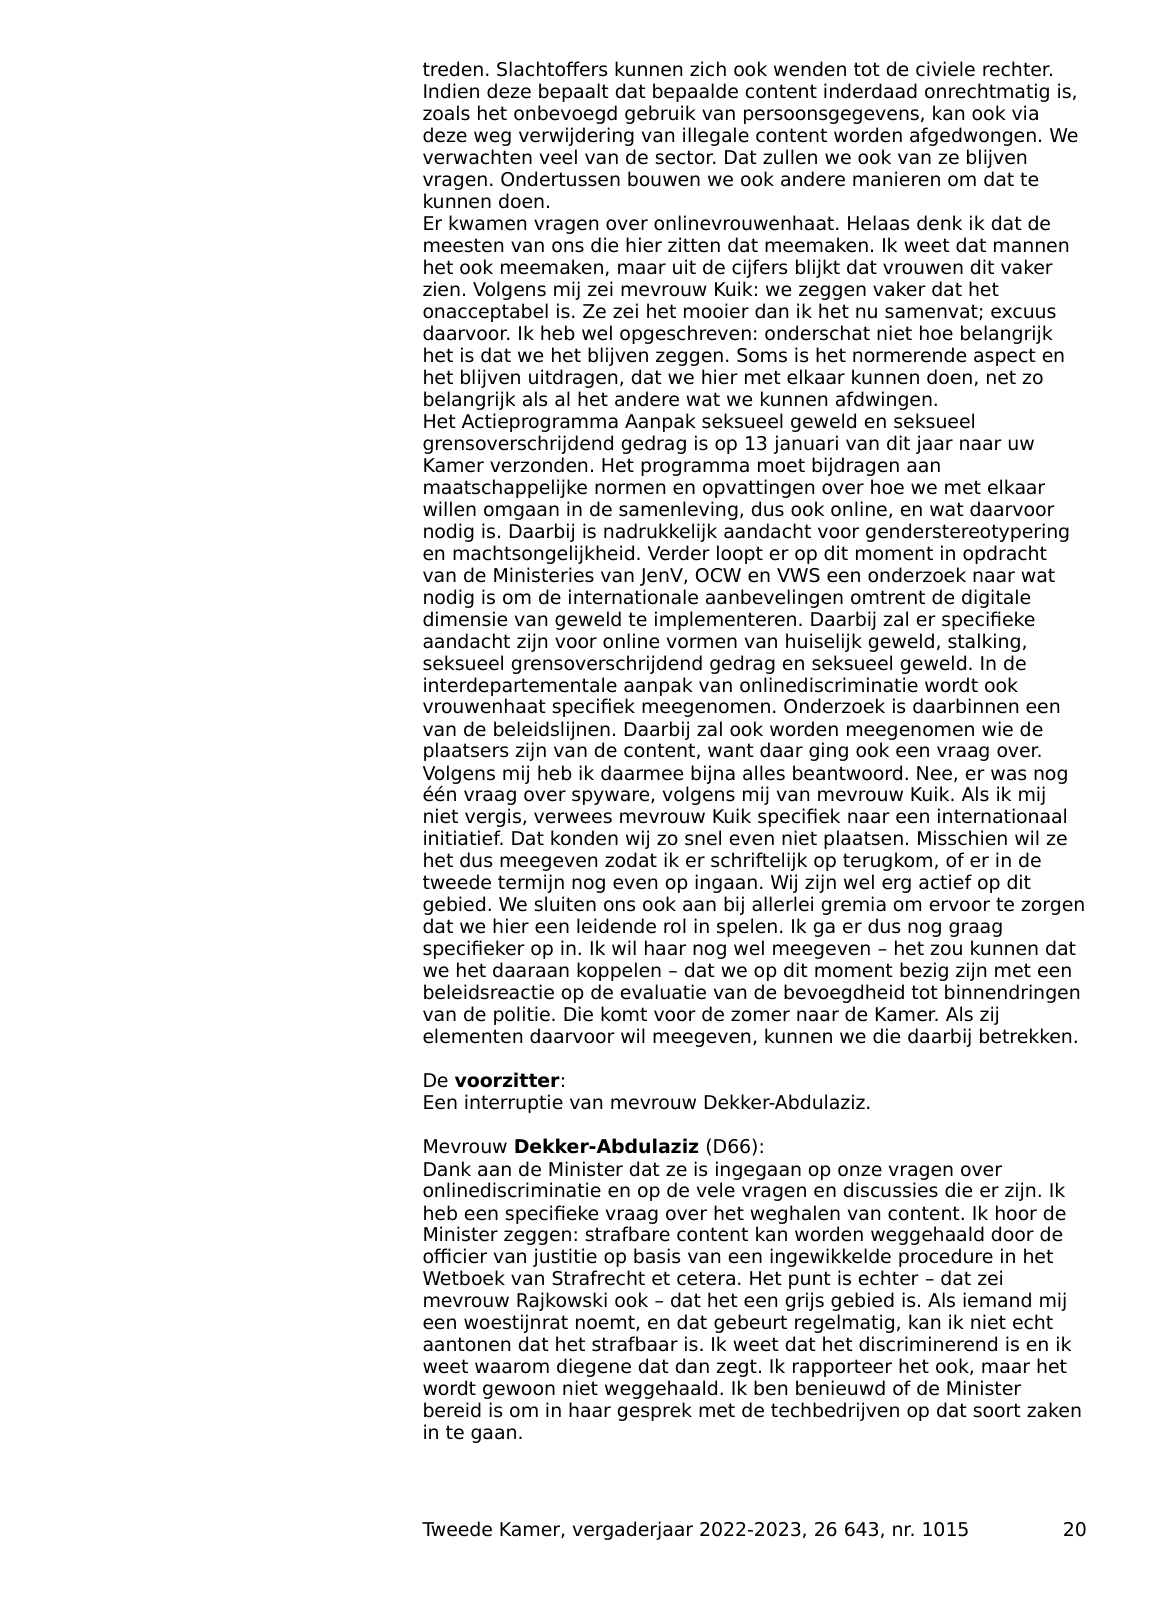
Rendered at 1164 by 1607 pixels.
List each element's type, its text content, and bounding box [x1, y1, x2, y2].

text treden. Slachtoffers kunnen zich ook wenden tot de civiele rechter. Indien deze bepaalt dat bepaalde content inderdaad onrechtmatig is, zoals het onbevoegd gebruik van persoonsgegevens, kan ook via deze weg verwijdering van illegale content worden afgedwongen. We verwachten veel van de sector. Dat zullen we ook van ze blijven vragen. Ondertussen bouwen we ook andere manieren om dat te kunnen doen. [422, 59, 1087, 213]
text De voorzitter: [422, 1070, 1087, 1092]
text Een interruptie van mevrouw Dekker-Abdulaziz. [422, 1092, 1087, 1114]
text Dank aan de Minister dat ze is ingegaan op onze vragen over onlinediscriminatie en op de vele vragen en discussies die er zijn. Ik heb een specifieke vraag over het weghalen van content. Ik hoor de Minister zeggen: strafbare content kan worden weggehaald door de officier van justitie op basis van een ingewikkelde procedure in het Wetboek van Strafrecht et cetera. Het punt is echter – dat zei mevrouw Rajkowski ook – dat het een grijs gebied is. Als iemand mij een woestijnrat noemt, en dat gebeurt regelmatig, kan ik niet echt aantonen dat het strafbaar is. Ik weet dat het discriminerend is en ik weet waarom diegene dat dan zegt. Ik rapporteer het ook, maar het wordt gewoon niet weggehaald. Ik ben benieuwd of de Minister bereid is om in haar gesprek met de techbedrijven op dat soort zaken in te gaan. [422, 1158, 1087, 1444]
text Volgens mij heb ik daarmee bijna alles beantwoord. Nee, er was nog één vraag over spyware, volgens mij van mevrouw Kuik. Als ik mij niet vergis, verwees mevrouw Kuik specifiek naar een internationaal initiatief. Dat konden wij zo snel even niet plaatsen. Misschien wil ze het dus meegeven zodat ik er schriftelijk op terugkom, of er in de tweede termijn nog even op ingaan. Wij zijn wel erg actief op dit gebied. We sluiten ons ook aan bij allerlei gremia om ervoor te zorgen dat we hier een leidende rol in spelen. Ik ga er dus nog graag specifieker op in. Ik wil haar nog wel meegeven – het zou kunnen dat we het daaraan koppelen – dat we op dit moment bezig zijn met een beleidsreactie op de evaluatie van de bevoegdheid tot binnendringen van de politie. Die komt voor de zomer naar de Kamer. Als zij elementen daarvoor wil meegeven, kunnen we die daarbij betrekken. [422, 762, 1087, 1048]
text Het Actieprogramma Aanpak seksueel geweld en seksueel grensoverschrijdend gedrag is op 13 januari van dit jaar naar uw Kamer verzonden. Het programma moet bijdragen aan maatschappelijke normen en opvattingen over hoe we met elkaar willen omgaan in de samenleving, dus ook online, en wat daarvoor nodig is. Daarbij is nadrukkelijk aandacht voor genderstereotypering en machtsongelijkheid. Verder loopt er op dit moment in opdracht van de Ministeries van JenV, OCW en VWS een onderzoek naar wat nodig is om de internationale aanbevelingen omtrent de digitale dimensie van geweld te implementeren. Daarbij zal er specifieke aandacht zijn voor online vormen van huiselijk geweld, stalking, seksueel grensoverschrijdend gedrag en seksueel geweld. In de interdepartementale aanpak van onlinediscriminatie wordt ook vrouwenhaat specifiek meegenomen. Onderzoek is daarbinnen een van de beleidslijnen. Daarbij zal ook worden meegenomen wie de plaatsers zijn van de content, want daar ging ook een vraag over. [422, 411, 1087, 762]
text Er kwamen vragen over onlinevrouwenhaat. Helaas denk ik dat de meesten van ons die hier zitten dat meemaken. Ik weet dat mannen het ook meemaken, maar uit de cijfers blijkt dat vrouwen dit vaker zien. Volgens mij zei mevrouw Kuik: we zeggen vaker dat het onacceptabel is. Ze zei het mooier dan ik het nu samenvat; excuus daarvoor. Ik heb wel opgeschreven: onderschat niet hoe belangrijk het is dat we het blijven zeggen. Soms is het normerende aspect en het blijven uitdragen, dat we hier met elkaar kunnen doen, net zo belangrijk als al het andere wat we kunnen afdwingen. [422, 213, 1087, 411]
text Mevrouw Dekker-Abdulaziz (D66): [422, 1136, 1087, 1158]
